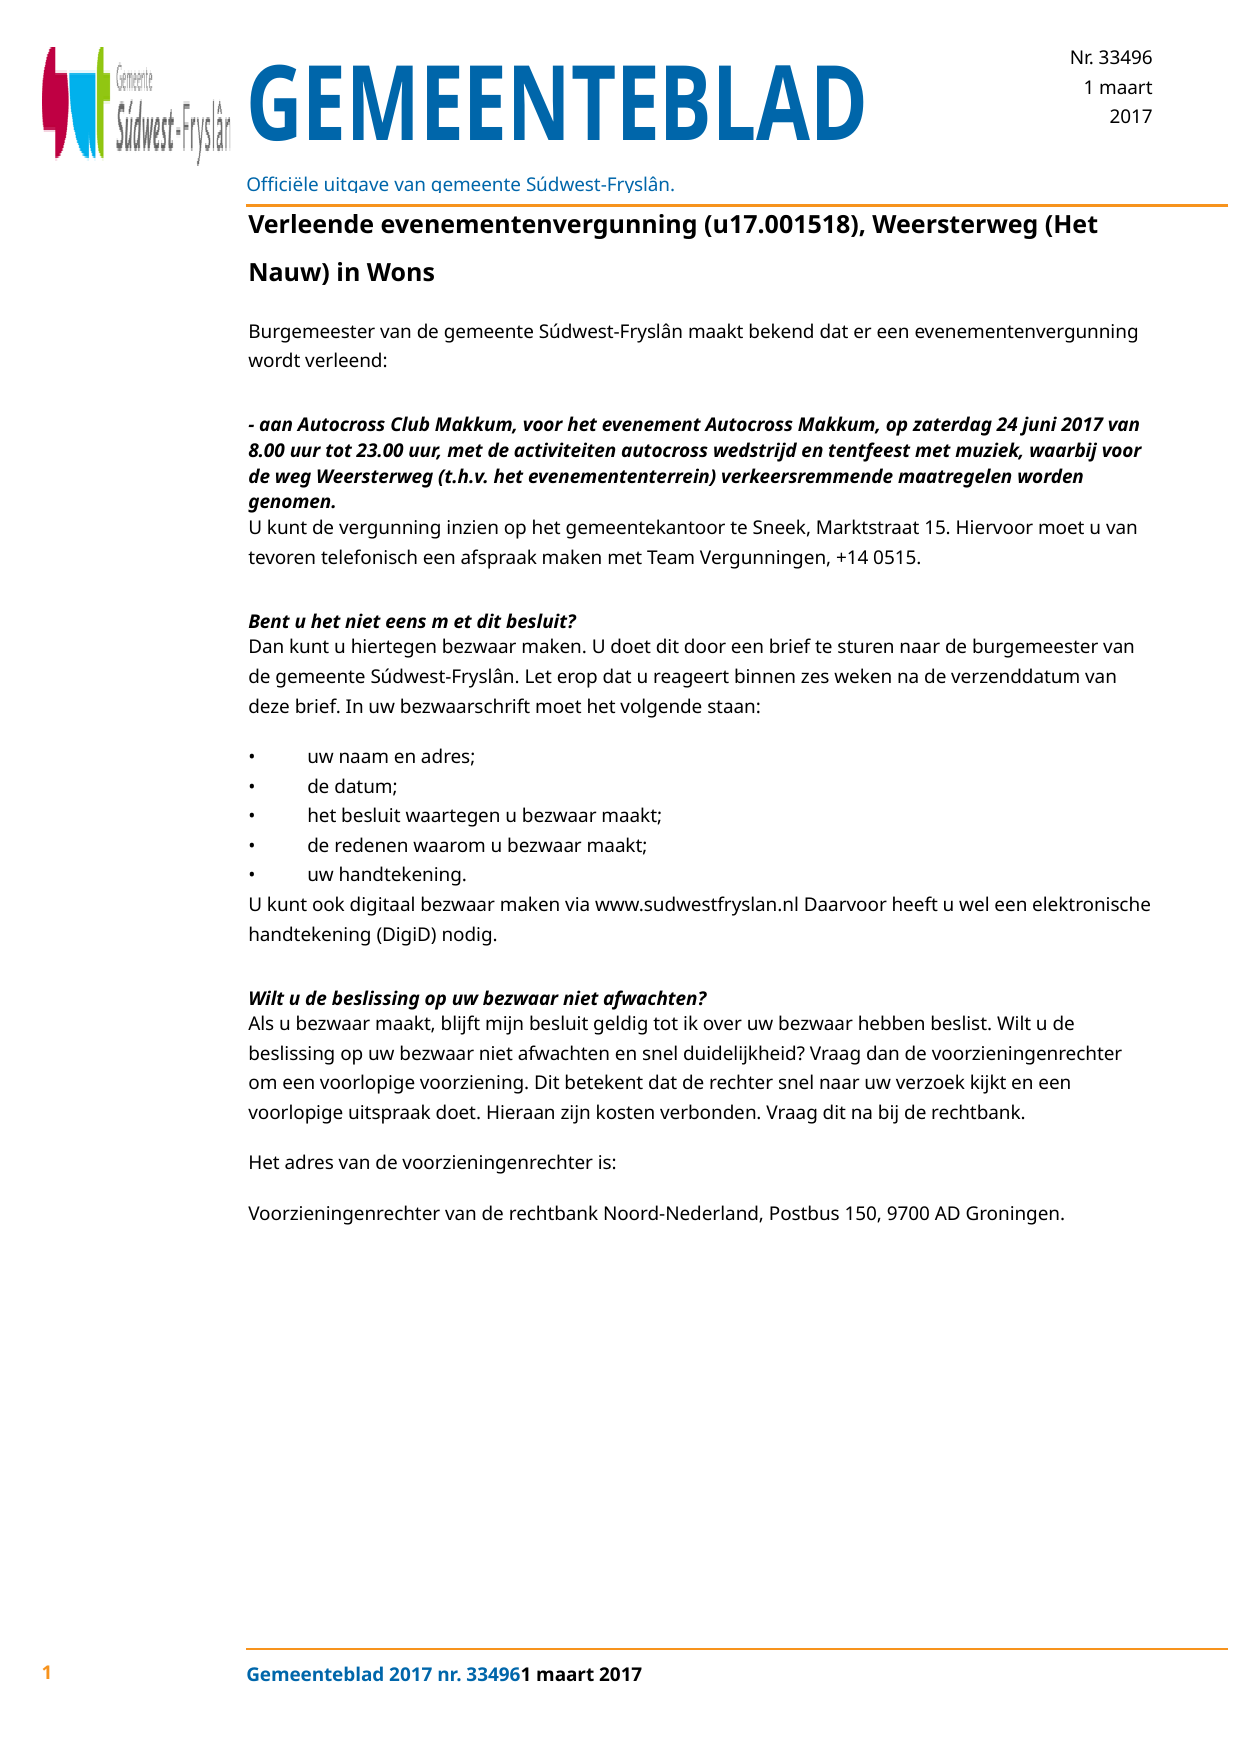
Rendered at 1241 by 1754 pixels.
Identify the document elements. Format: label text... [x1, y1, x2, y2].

text Als u bezwaar maakt, blijft mijn besluit geldig tot ik over uw bezwaar hebben beslist. Wilt u de beslissing op uw bezwaar niet afwachten en snel duidelijkheid? Vraag dan de voorzieningenrechter om een voorlopige voorziening. Dit betekent dat de rechter snel naar uw verzoek kijkt en een voorlopige uitspraak doet. Hieraan zijn kosten verbonden. Vraag dit na bij de rechtbank. [248, 1010, 1152, 1125]
picture [41, 47, 231, 172]
list het besluit waartegen u bezwaar maakt; [248, 802, 1152, 828]
text Burgemeester van de gemeente Súdwest-Fryslân maakt bekend dat er een evenementenvergunning wordt verleend: [248, 318, 1152, 373]
text Het adres van de voorzieningenrechter is: [248, 1149, 1152, 1175]
list de redenen waarom u bezwaar maakt; [248, 832, 1152, 858]
text U kunt de vergunning inzien op het gemeentekantoor te Sneek, Marktstraat 15. Hiervoor moet u van tevoren telefonisch een afspraak maken met Team Vergunningen, +14 0515. [248, 514, 1152, 570]
list uw handtekening. [248, 862, 1152, 887]
text Voorzieningenrechter van de rechtbank Noord-Nederland, Postbus 150, 9700 AD Groningen. [248, 1200, 1152, 1226]
text Bent u het niet eens m et dit besluit? [248, 608, 1152, 634]
text - aan Autocross Club Makkum, voor het evenement Autocross Makkum, op zaterdag 24 juni 2017 van 8.00 uur tot 23.00 uur, met de activiteiten autocross wedstrijd en tentfeest met muziek, waarbij voor de weg Weersterweg (t.h.v. het evenemententerrein) verkeersremmende maatregelen worden genomen. [248, 411, 1152, 514]
list de datum; [248, 773, 1152, 798]
text Verleende evenementenvergunning (u17.001518), Weersterweg (Het Nauw) in Wons [248, 207, 1152, 288]
list uw naam en adres; [248, 743, 1152, 769]
text Dan kunt u hiertegen bezwaar maken. U doet dit door een brief te sturen naar de burgemeester van de gemeente Súdwest-Fryslân. Let erop dat u reageert binnen zes weken na de verzenddatum van deze brief. In uw bezwaarschrift moet het volgende staan: [248, 634, 1152, 718]
text Wilt u de beslissing op uw bezwaar niet afwachten? [248, 985, 1152, 1010]
text U kunt ook digitaal bezwaar maken via www.sudwestfryslan.nl Daarvoor heeft u wel een elektronische handtekening (DigiD) nodig. [248, 891, 1152, 946]
